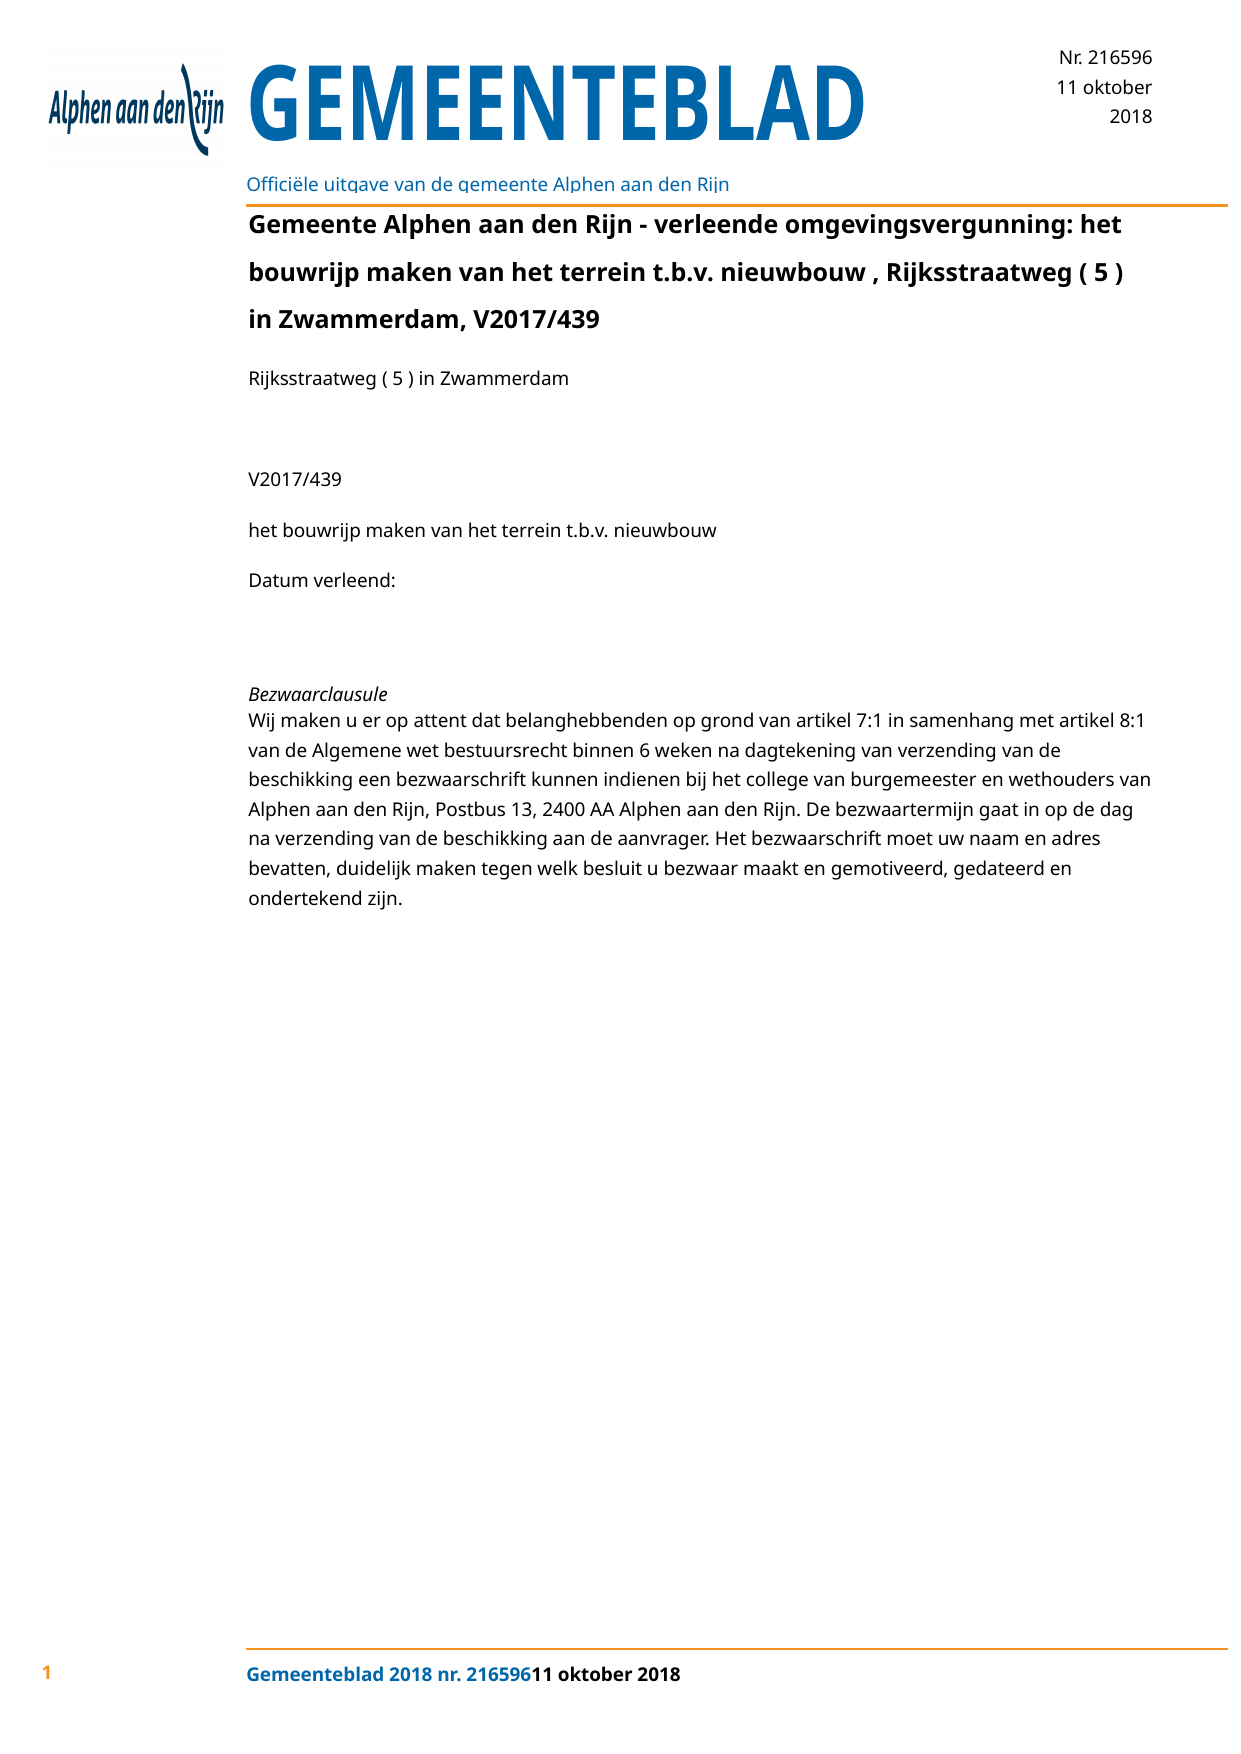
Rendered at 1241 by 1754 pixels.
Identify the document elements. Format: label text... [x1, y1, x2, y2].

text Gemeente Alphen aan den Rijn - verleende omgevingsvergunning: het bouwrijp maken van het terrein t.b.v. nieuwbouw , Rijksstraatweg ( 5 ) in Zwammerdam, V2017/439 [248, 207, 1152, 336]
text het bouwrijp maken van het terrein t.b.v. nieuwbouw [248, 517, 1152, 542]
text Wij maken u er op attent dat belanghebbenden op grond van artikel 7:1 in samenhang met artikel 8:1 van de Algemene wet bestuursrecht binnen 6 weken na dagtekening van verzending van de beschikking een bezwaarschrift kunnen indienen bij het college van burgemeester en wethouders van Alphen aan den Rijn, Postbus 13, 2400 AA Alphen aan den Rijn. De bezwaartermijn gaat in op de dag na verzending van de beschikking aan de aanvrager. Het bezwaarschrift moet uw naam en adres bevatten, duidelijk maken tegen welk besluit u bezwaar maakt en gemotiveerd, gedateerd en ondertekend zijn. [248, 707, 1152, 911]
text Bezwaarclausule [248, 682, 1152, 707]
text Datum verleend: [248, 567, 1152, 593]
text Rijksstraatweg ( 5 ) in Zwammerdam [248, 366, 1152, 391]
text V2017/439 [248, 466, 1152, 492]
picture [41, 47, 231, 172]
